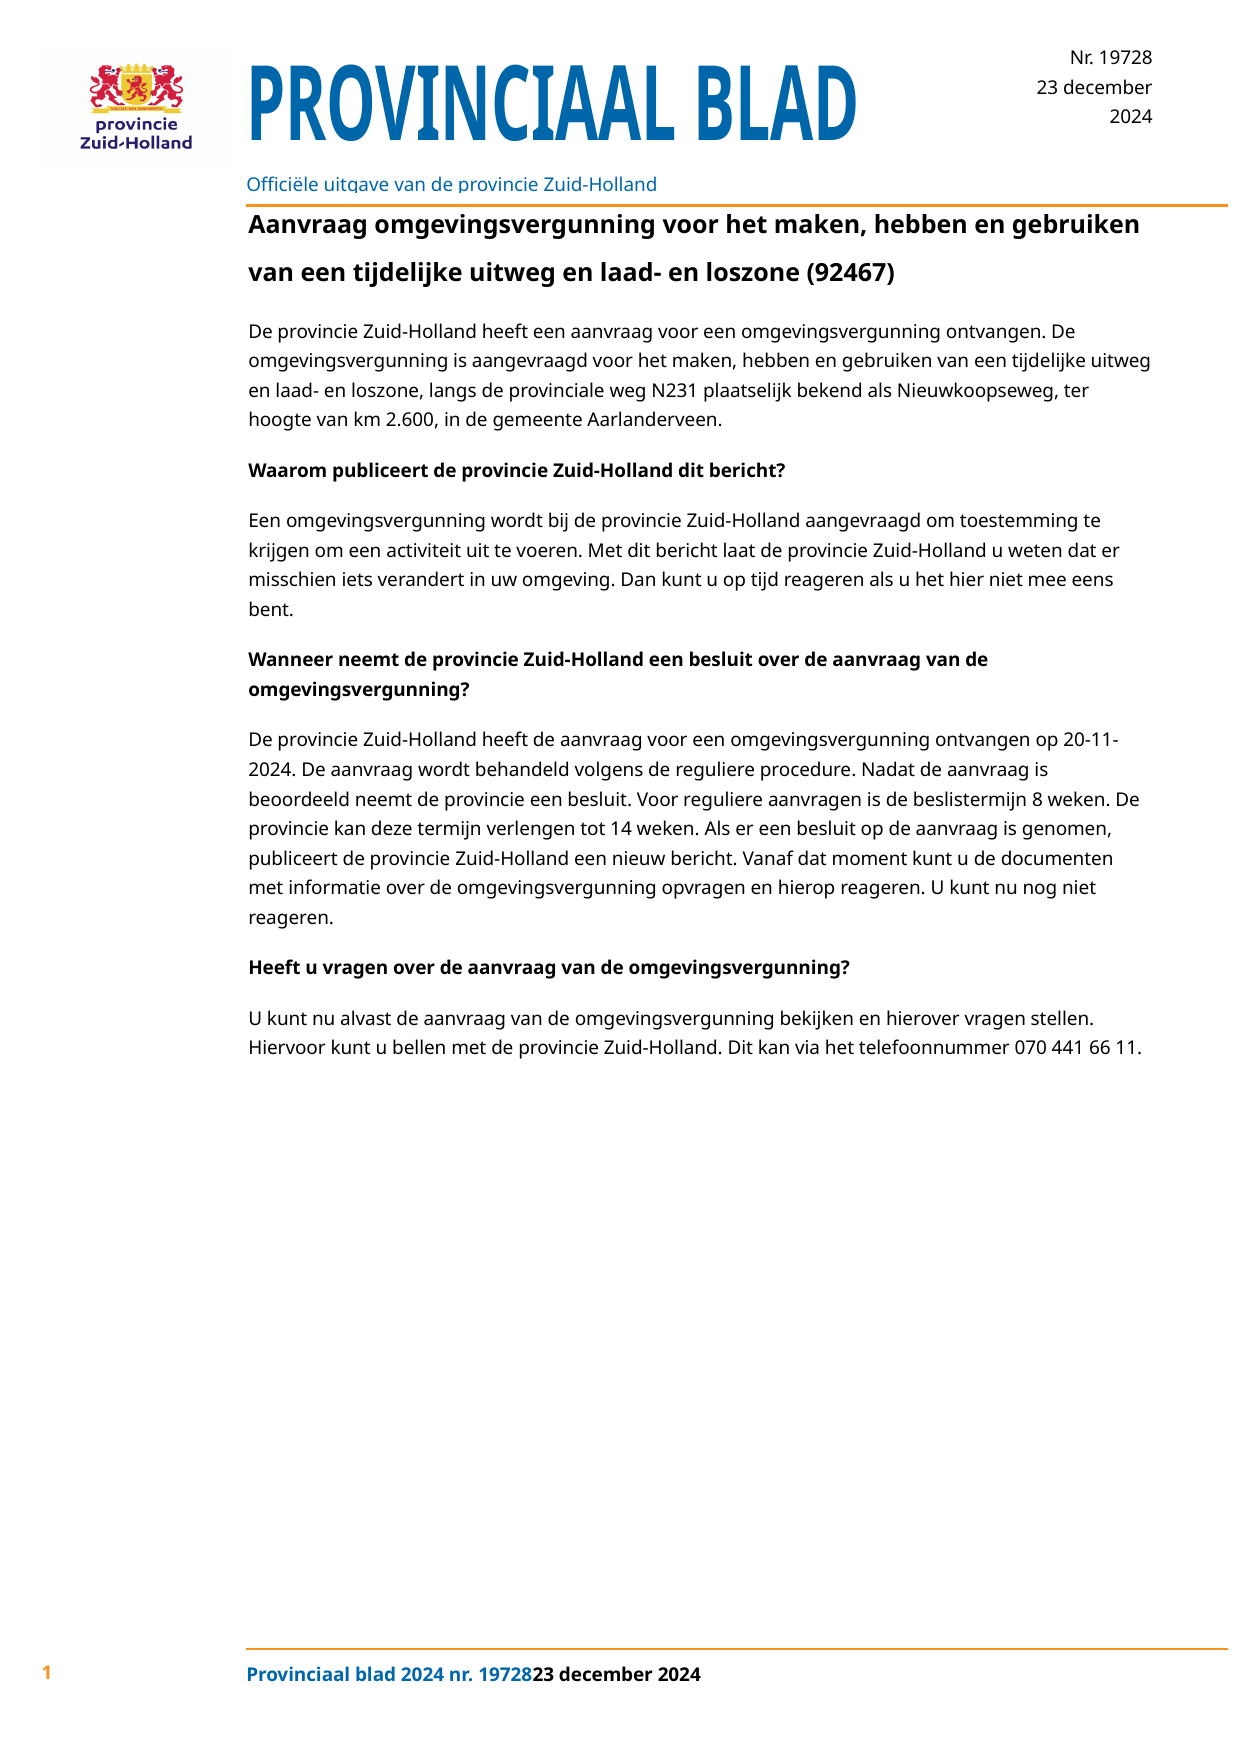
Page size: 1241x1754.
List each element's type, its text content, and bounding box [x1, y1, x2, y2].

text Wanneer neemt de provincie Zuid-Holland een besluit over de aanvraag van de omgevingsvergunning? [248, 647, 1152, 702]
text Een omgevingsvergunning wordt bij de provincie Zuid-Holland aangevraagd om toestemming te krijgen om een activiteit uit te voeren. Met dit bericht laat de provincie Zuid-Holland u weten dat er misschien iets verandert in uw omgeving. Dan kunt u op tijd reageren als u het hier niet mee eens bent. [248, 507, 1152, 622]
text Aanvraag omgevingsvergunning voor het maken, hebben en gebruiken van een tijdelijke uitweg en laad- en loszone (92467) [248, 207, 1152, 288]
picture [41, 47, 231, 172]
text Waarom publiceert de provincie Zuid-Holland dit bericht? [248, 457, 1152, 483]
text De provincie Zuid-Holland heeft de aanvraag voor een omgevingsvergunning ontvangen op 20-11-2024. De aanvraag wordt behandeld volgens de reguliere procedure. Nadat de aanvraag is beoordeeld neemt de provincie een besluit. Voor reguliere aanvragen is de beslistermijn 8 weken. De provincie kan deze termijn verlengen tot 14 weken. Als er een besluit op de aanvraag is genomen, publiceert de provincie Zuid-Holland een nieuw bericht. Vanaf dat moment kunt u de documenten met informatie over de omgevingsvergunning opvragen en hierop reageren. U kunt nu nog niet reageren. [248, 727, 1152, 930]
text De provincie Zuid-Holland heeft een aanvraag voor een omgevingsvergunning ontvangen. De omgevingsvergunning is aangevraagd voor het maken, hebben en gebruiken van een tijdelijke uitweg en laad- en loszone, langs de provinciale weg N231 plaatselijk bekend als Nieuwkoopseweg, ter hoogte van km 2.600, in de gemeente Aarlanderveen. [248, 318, 1152, 432]
text U kunt nu alvast de aanvraag van de omgevingsvergunning bekijken en hierover vragen stellen. Hiervoor kunt u bellen met de provincie Zuid-Holland. Dit kan via het telefoonnummer 070 441 66 11. [248, 1005, 1152, 1060]
text Heeft u vragen over de aanvraag van de omgevingsvergunning? [248, 954, 1152, 980]
